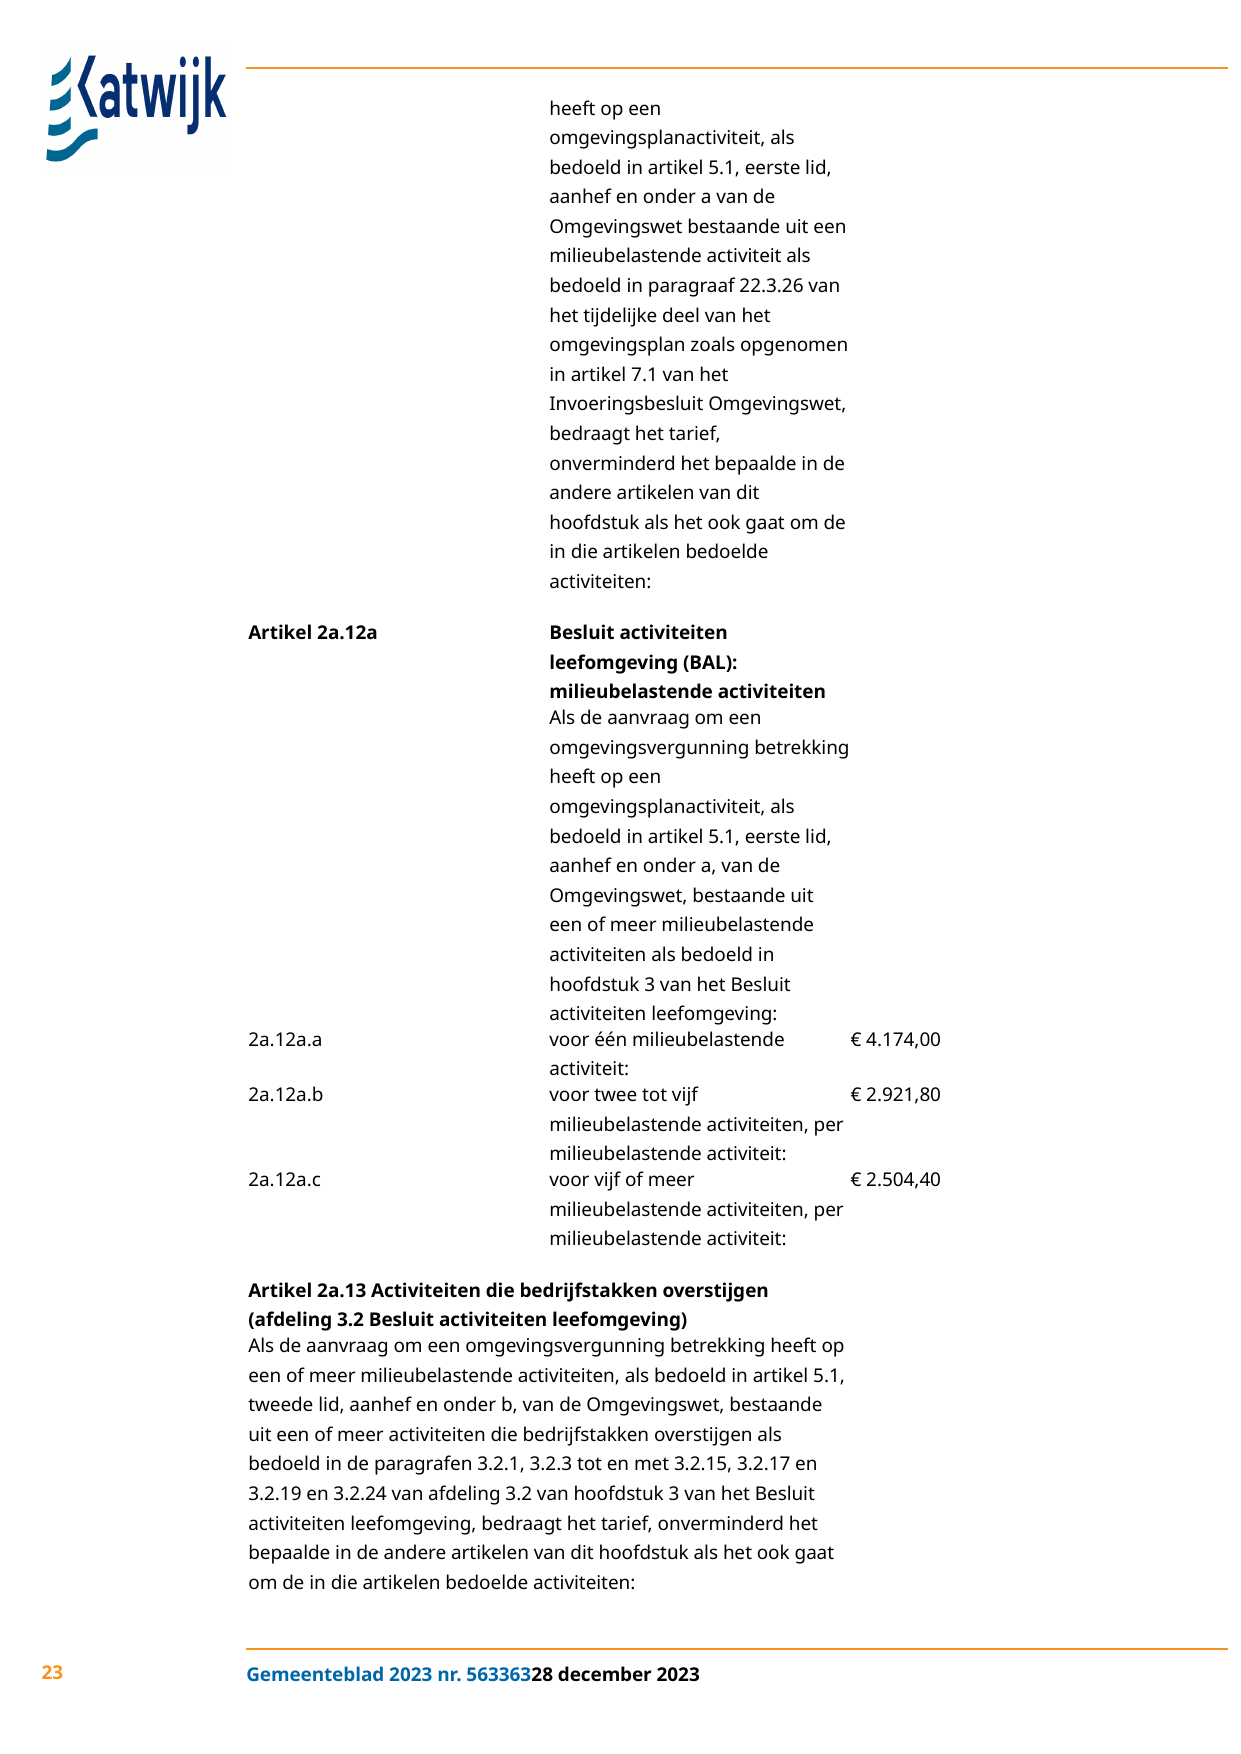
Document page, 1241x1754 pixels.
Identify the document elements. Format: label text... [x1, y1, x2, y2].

table_cell voor één milieubelastende activiteit: [549, 1026, 850, 1081]
table_cell [850, 594, 1152, 619]
table_cell voor twee tot vijf milieubelastende activiteiten, per milieubelastende activiteit: [549, 1081, 850, 1166]
table_cell 2a.12a.a [248, 1026, 549, 1081]
table_cell [850, 705, 1152, 1026]
table_cell € 2.504,40 [850, 1166, 1152, 1251]
table_cell 2a.12a.b [248, 1081, 549, 1166]
table_cell Besluit activiteiten leefomgeving (BAL): milieubelastende activiteiten [549, 620, 850, 704]
table_cell [248, 1251, 850, 1277]
table_cell Artikel 2a.12a [248, 620, 549, 704]
picture [41, 47, 231, 172]
table_cell [850, 1277, 1152, 1332]
table_cell [850, 1332, 1152, 1594]
table_cell [248, 594, 549, 619]
table_cell voor vijf of meer milieubelastende activiteiten, per milieubelastende activiteit: [549, 1166, 850, 1251]
table_cell € 4.174,00 [850, 1026, 1152, 1081]
table_cell [248, 95, 549, 594]
table_cell Als de aanvraag om een omgevingsvergunning betrekking heeft op een of meer milieubelastende activiteiten, als bedoeld in artikel 5.1, tweede lid, aanhef en onder b, van de Omgevingswet, bestaande uit een of meer activiteiten die bedrijfstakken overstijgen als bedoeld in de paragrafen 3.2.1, 3.2.3 tot en met 3.2.15, 3.2.17 en 3.2.19 en 3.2.24 van afdeling 3.2 van hoofdstuk 3 van het Besluit activiteiten leefomgeving, bedraagt het tarief, onverminderd het bepaalde in de andere artikelen van dit hoofdstuk als het ook gaat om de in die artikelen bedoelde activiteiten: [248, 1332, 850, 1594]
table_cell heeft op een omgevingsplanactiviteit, als bedoeld in artikel 5.1, eerste lid, aanhef en onder a van de Omgevingswet bestaande uit een milieubelastende activiteit als bedoeld in paragraaf 22.3.26 van het tijdelijke deel van het omgevingsplan zoals opgenomen in artikel 7.1 van het Invoeringsbesluit Omgevingswet, bedraagt het tarief, onverminderd het bepaalde in de andere artikelen van dit hoofdstuk als het ook gaat om de in die artikelen bedoelde activiteiten: [549, 95, 850, 594]
table_cell [850, 95, 1152, 594]
table_cell 2a.12a.c [248, 1166, 549, 1251]
table_cell [549, 594, 850, 619]
table_cell [850, 620, 1152, 704]
table_cell [850, 1251, 1152, 1277]
table_cell Als de aanvraag om een omgevingsvergunning betrekking heeft op een omgevingsplanactiviteit, als bedoeld in artikel 5.1, eerste lid, aanhef en onder a, van de Omgevingswet, bestaande uit een of meer milieubelastende activiteiten als bedoeld in hoofdstuk 3 van het Besluit activiteiten leefomgeving: [549, 705, 850, 1026]
table_cell € 2.921,80 [850, 1081, 1152, 1166]
table_cell [248, 705, 549, 1026]
table_cell Artikel 2a.13 Activiteiten die bedrijfstakken overstijgen (afdeling 3.2 Besluit activiteiten leefomgeving) [248, 1277, 850, 1332]
